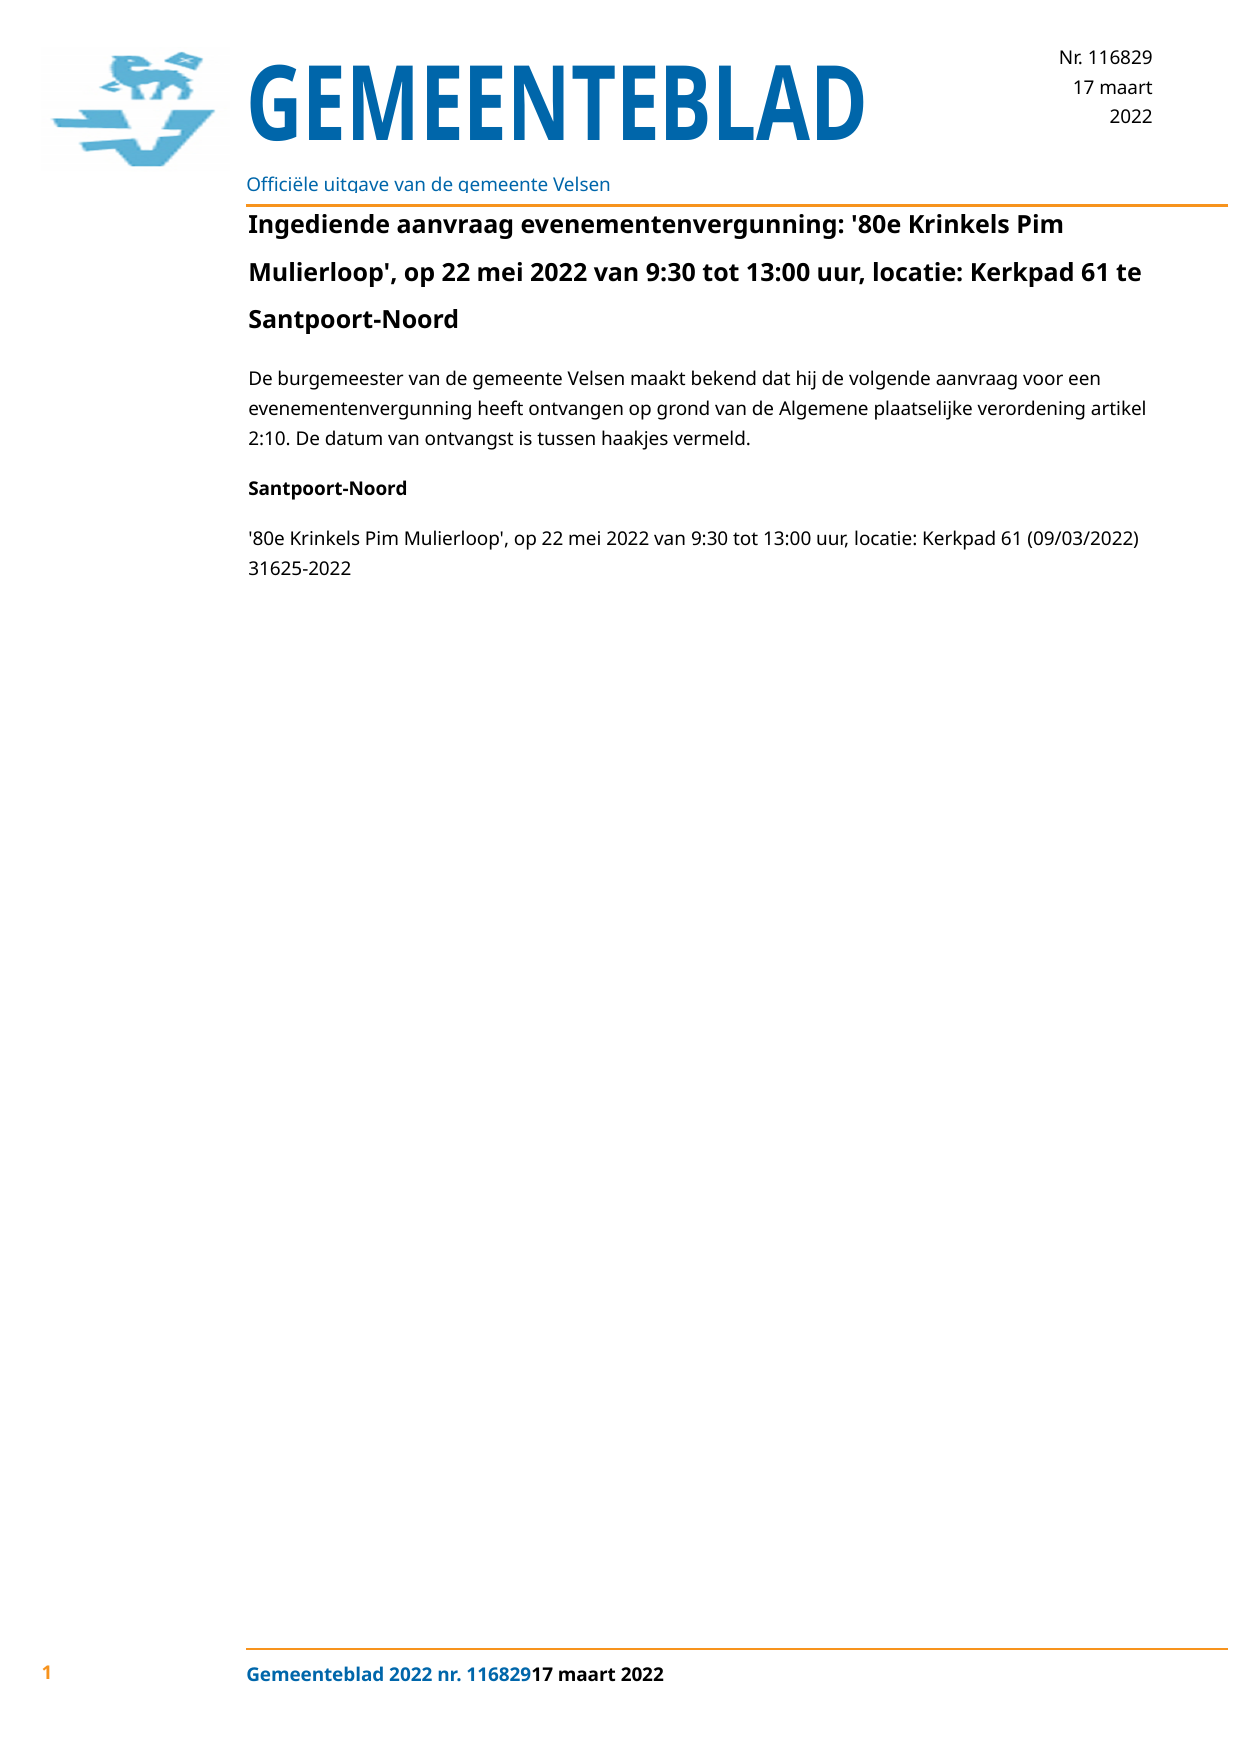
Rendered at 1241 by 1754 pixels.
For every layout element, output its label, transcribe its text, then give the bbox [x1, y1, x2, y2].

text '80e Krinkels Pim Mulierloop', op 22 mei 2022 van 9:30 tot 13:00 uur, locatie: Kerkpad 61 (09/03/2022) 31625-2022 [248, 526, 1152, 581]
text Santpoort-Noord [248, 475, 1152, 501]
text Ingediende aanvraag evenementenvergunning: '80e Krinkels Pim Mulierloop', op 22 mei 2022 van 9:30 tot 13:00 uur, locatie: Kerkpad 61 te Santpoort-Noord [248, 207, 1152, 336]
picture [41, 47, 231, 172]
text De burgemeester van de gemeente Velsen maakt bekend dat hij de volgende aanvraag voor een evenementenvergunning heeft ontvangen op grond van de Algemene plaatselijke verordening artikel 2:10. De datum van ontvangst is tussen haakjes vermeld. [248, 366, 1152, 450]
